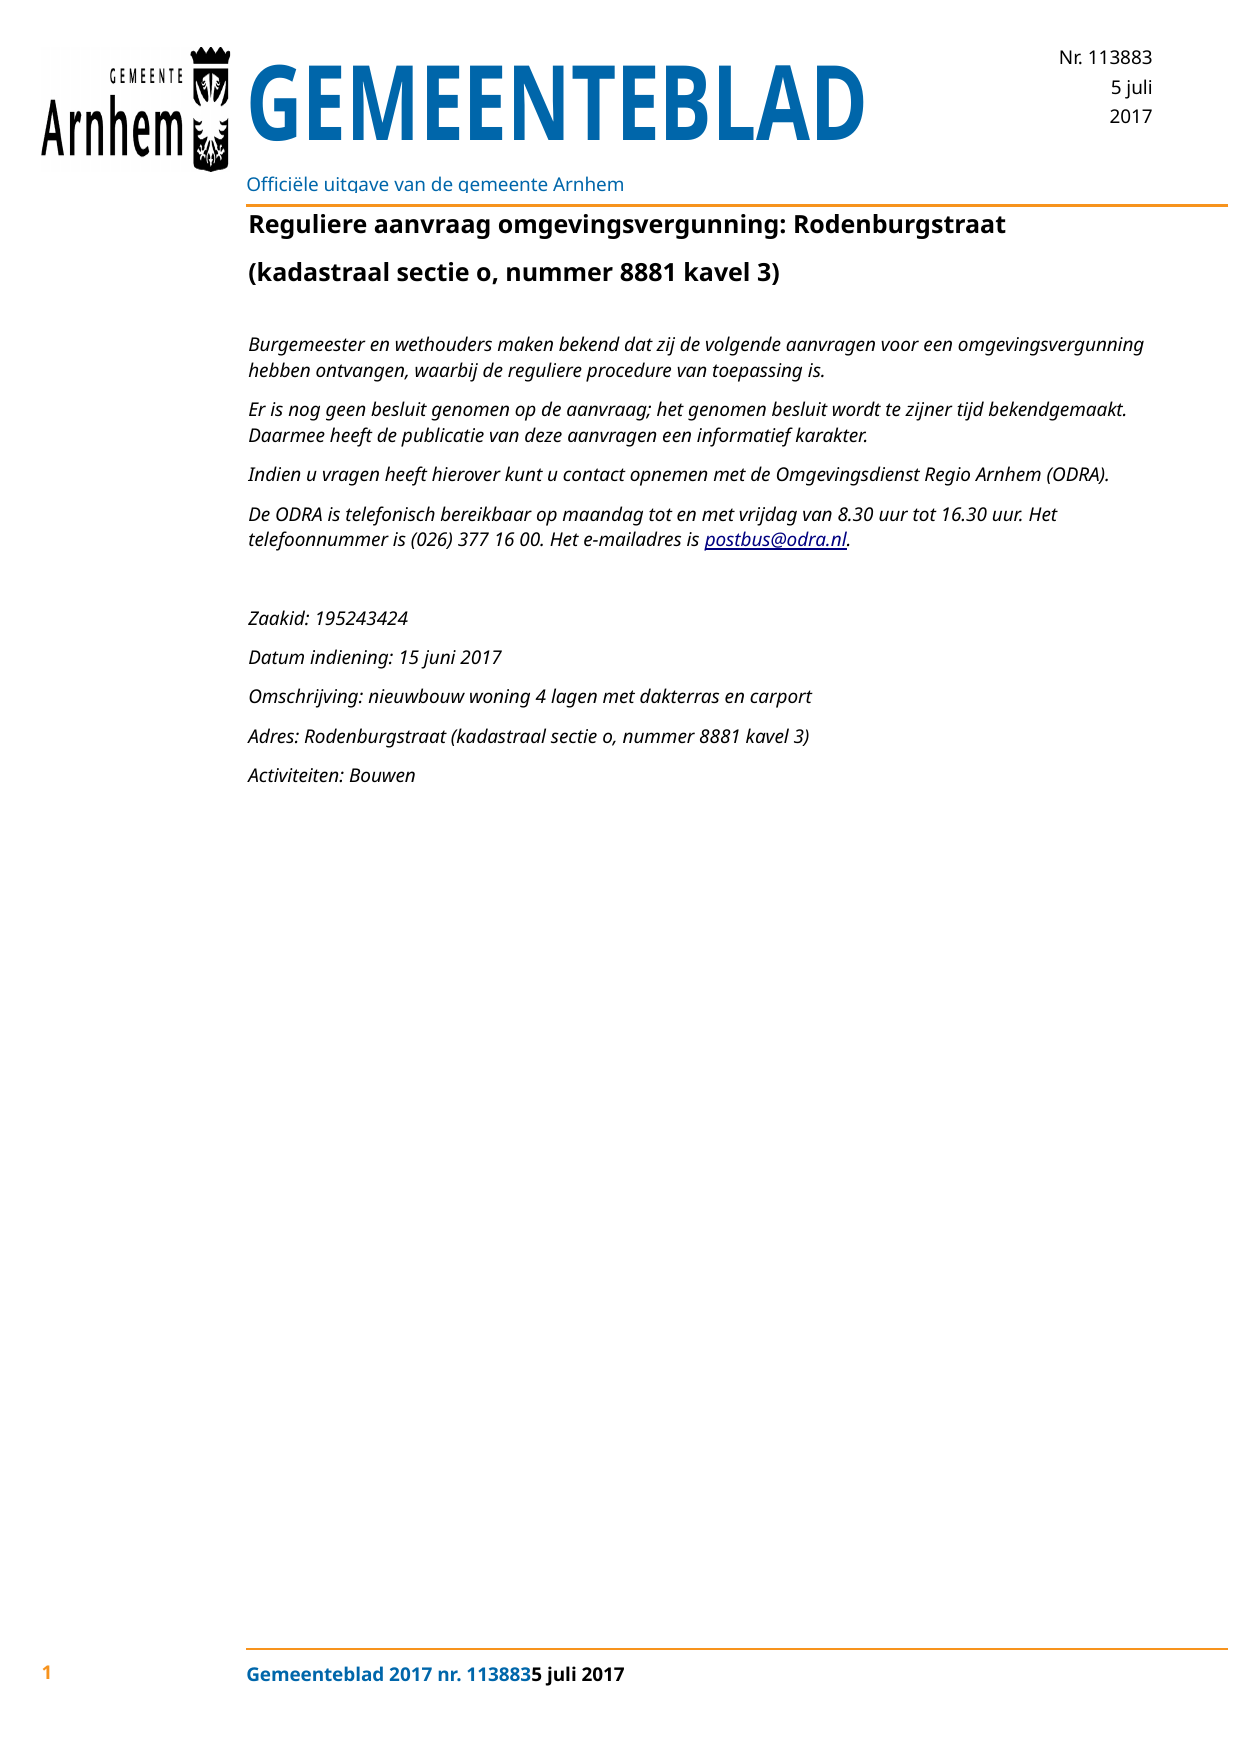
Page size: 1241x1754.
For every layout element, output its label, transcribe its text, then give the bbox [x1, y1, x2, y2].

text Adres: Rodenburgstraat (kadastraal sectie o, nummer 8881 kavel 3) [248, 723, 1152, 748]
text Indien u vragen heeft hierover kunt u contact opnemen met de Omgevingsdienst Regio Arnhem (ODRA). [248, 461, 1152, 487]
text Burgemeester en wethouders maken bekend dat zij de volgende aanvragen voor een omgevingsvergunning hebben ontvangen, waarbij de reguliere procedure van toepassing is. [248, 331, 1152, 383]
text Er is nog geen besluit genomen op de aanvraag; het genomen besluit wordt te zijner tijd bekendgemaakt. Daarmee heeft de publicatie van deze aanvragen een informatief karakter. [248, 396, 1152, 448]
picture [41, 47, 231, 172]
text Zaakid: 195243424 [248, 605, 1152, 631]
text Reguliere aanvraag omgevingsvergunning: Rodenburgstraat (kadastraal sectie o, nummer 8881 kavel 3) [248, 207, 1152, 288]
text Activiteiten: Bouwen [248, 762, 1152, 788]
text Datum indiening: 15 juni 2017 [248, 644, 1152, 670]
text De ODRA is telefonisch bereikbaar op maandag tot en met vrijdag van 8.30 uur tot 16.30 uur. Het telefoonnummer is (026) 377 16 00. Het e-mailadres is postbus@odra.nl. [248, 501, 1152, 552]
text Omschrijving: nieuwbouw woning 4 lagen met dakterras en carport [248, 683, 1152, 709]
